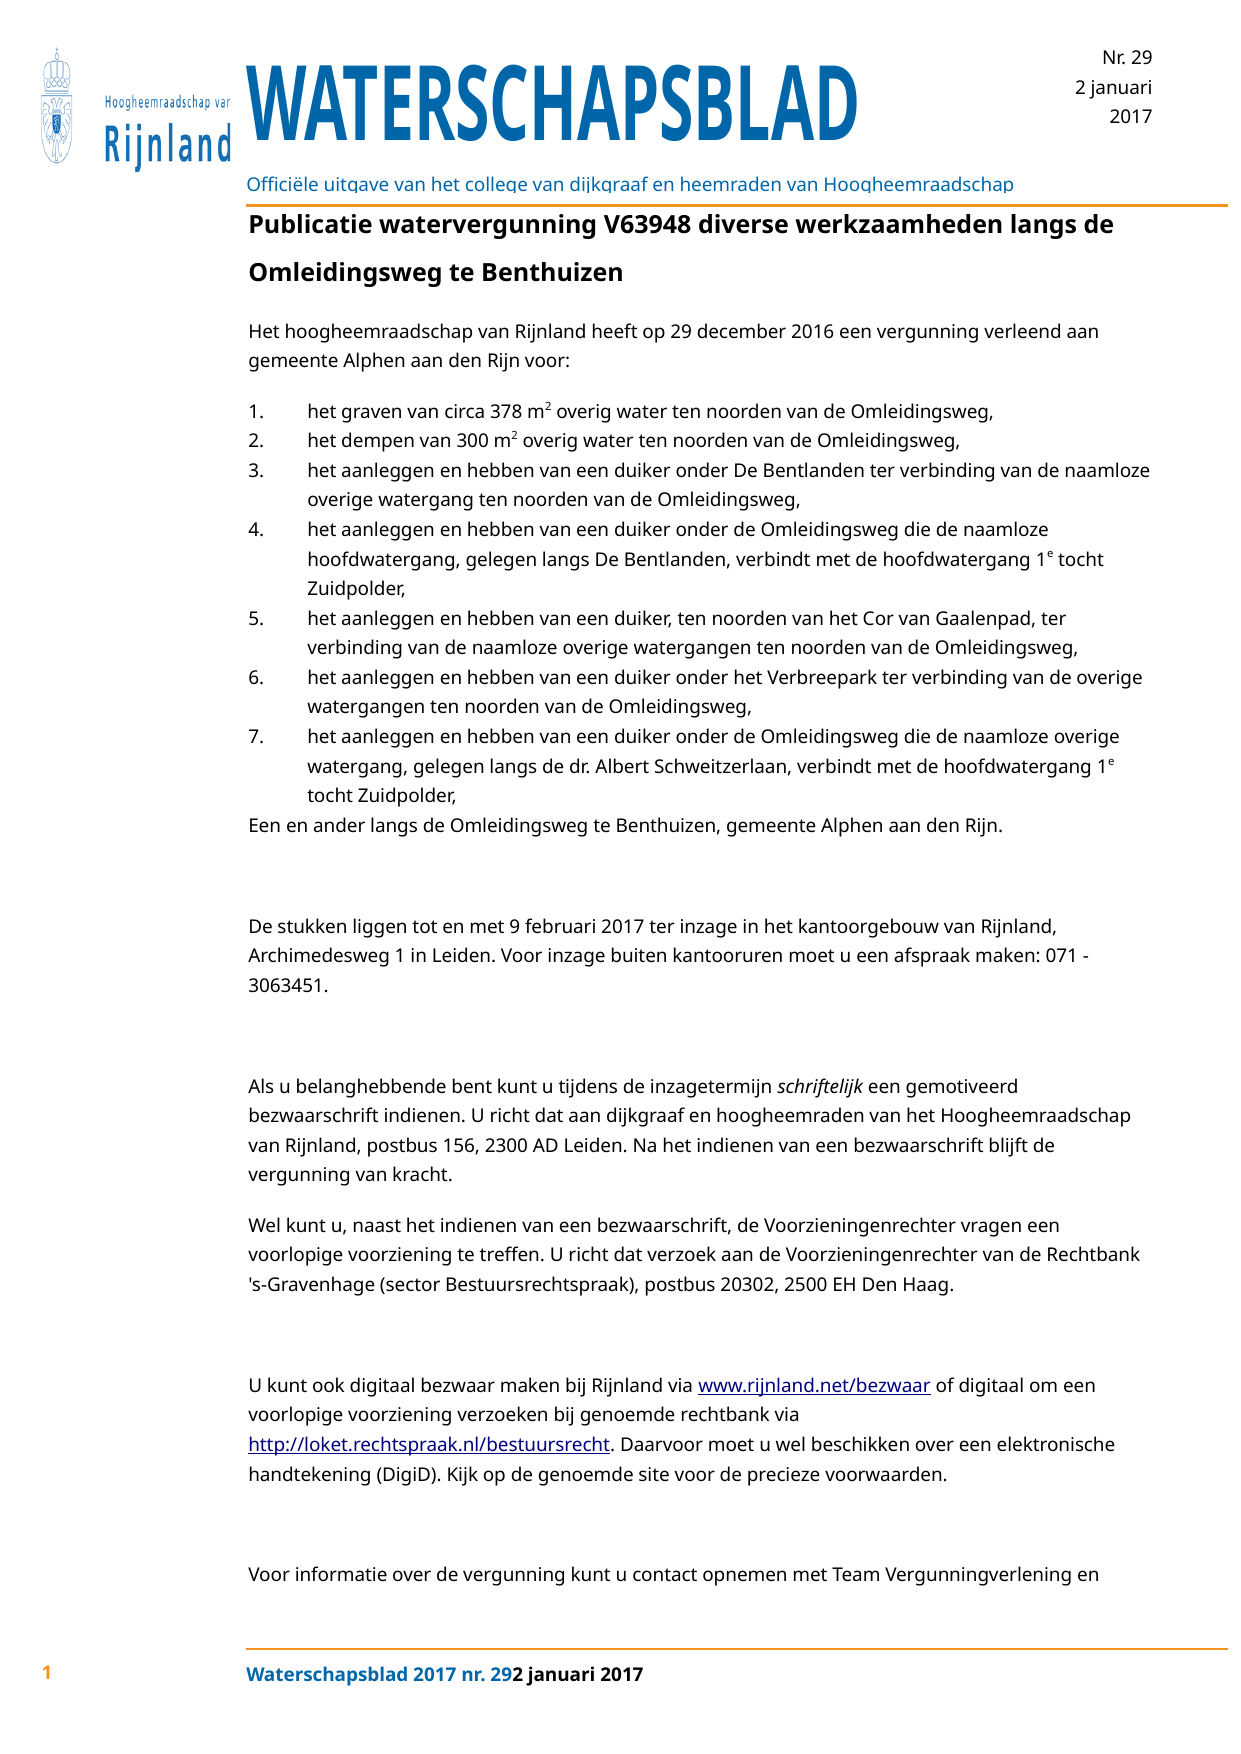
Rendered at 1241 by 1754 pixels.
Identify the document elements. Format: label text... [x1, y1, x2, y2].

text Een en ander langs de Omleidingsweg te Benthuizen, gemeente Alphen aan den Rijn. [248, 812, 1152, 838]
list het aanleggen en hebben van een duiker onder de Omleidingsweg die de naamloze overige watergang, gelegen langs de dr. Albert Schweitzerlaan, verbindt met de hoofdwatergang 1e tocht Zuidpolder, [248, 723, 1152, 808]
list het aanleggen en hebben van een duiker onder het Verbreepark ter verbinding van de overige watergangen ten noorden van de Omleidingsweg, [248, 664, 1152, 719]
list het aanleggen en hebben van een duiker, ten noorden van het Cor van Gaalenpad, ter verbinding van de naamloze overige watergangen ten noorden van de Omleidingsweg, [248, 605, 1152, 660]
text Publicatie watervergunning V63948 diverse werkzaamheden langs de Omleidingsweg te Benthuizen [248, 207, 1152, 288]
text De stukken liggen tot en met 9 februari 2017 ter inzage in het kantoorgebouw van Rijnland, Archimedesweg 1 in Leiden. Voor inzage buiten kantooruren moet u een afspraak maken: 071 - 3063451. [248, 913, 1152, 998]
text Voor informatie over de vergunning kunt u contact opnemen met Team Vergunningverlening en [248, 1562, 1152, 1587]
text Als u belanghebbende bent kunt u tijdens de inzagetermijn schriftelijk een gemotiveerd bezwaarschrift indienen. U richt dat aan dijkgraaf en hoogheemraden van het Hoogheemraadschap van Rijnland, postbus 156, 2300 AD Leiden. Na het indienen van een bezwaarschrift blijft de vergunning van kracht. [248, 1073, 1152, 1187]
picture [41, 47, 231, 172]
list het dempen van 300 m2 overig water ten noorden van de Omleidingsweg, [248, 427, 1152, 453]
list het aanleggen en hebben van een duiker onder de Omleidingsweg die de naamloze hoofdwatergang, gelegen langs De Bentlanden, verbindt met de hoofdwatergang 1e tocht Zuidpolder, [248, 516, 1152, 601]
list het aanleggen en hebben van een duiker onder De Bentlanden ter verbinding van de naamloze overige watergang ten noorden van de Omleidingsweg, [248, 457, 1152, 512]
list het graven van circa 378 m2 overig water ten noorden van de Omleidingsweg, [248, 398, 1152, 424]
text Wel kunt u, naast het indienen van een bezwaarschrift, de Voorzieningenrechter vragen een voorlopige voorziening te treffen. U richt dat verzoek aan de Voorzieningenrechter van de Rechtbank 's-Gravenhage (sector Bestuursrechtspraak), postbus 20302, 2500 EH Den Haag. [248, 1212, 1152, 1297]
text U kunt ook digitaal bezwaar maken bij Rijnland via www.rijnland.net/bezwaar of digitaal om een voorlopige voorziening verzoeken bij genoemde rechtbank via http://loket.rechtspraak.nl/bestuursrecht. Daarvoor moet u wel beschikken over een elektronische handtekening (DigiD). Kijk op de genoemde site voor de precieze voorwaarden. [248, 1372, 1152, 1487]
text Het hoogheemraadschap van Rijnland heeft op 29 december 2016 een vergunning verleend aan gemeente Alphen aan den Rijn voor: [248, 318, 1152, 373]
